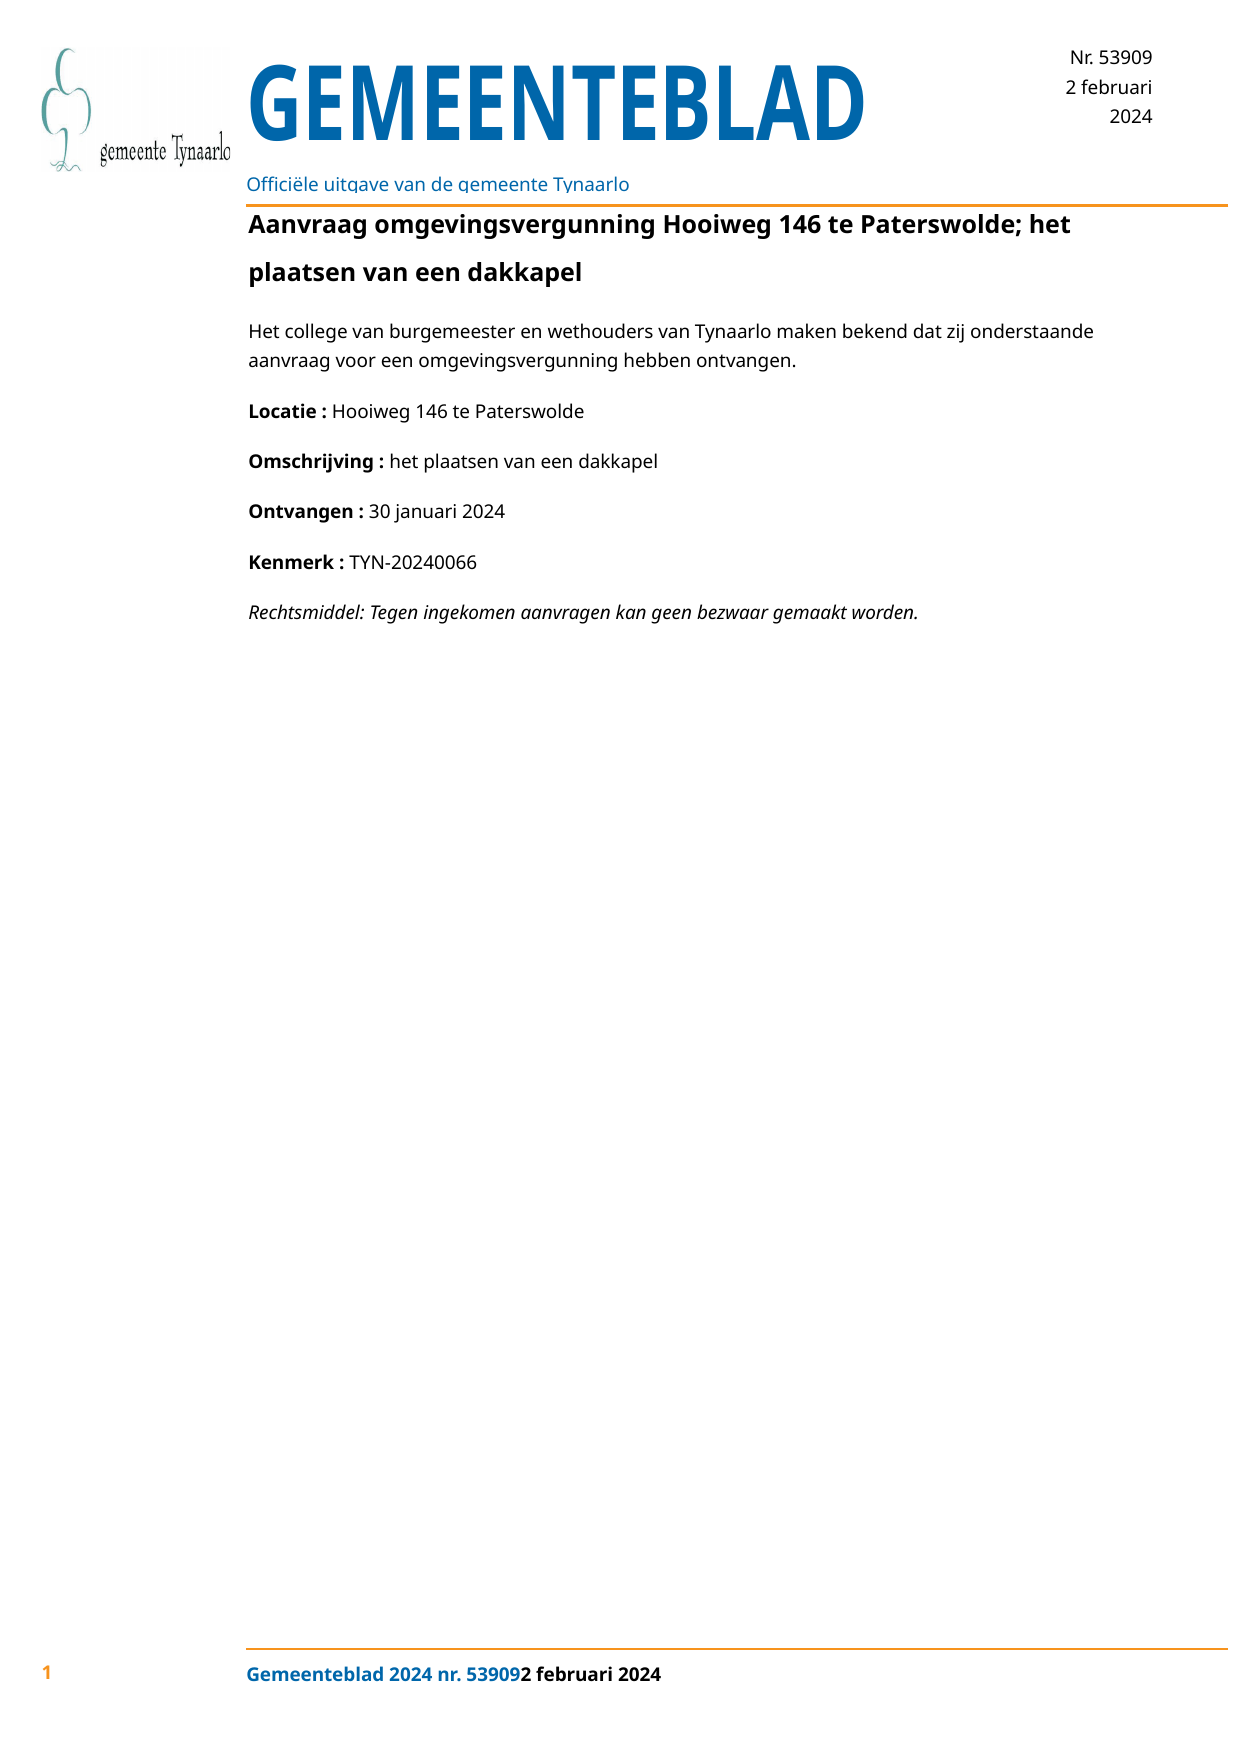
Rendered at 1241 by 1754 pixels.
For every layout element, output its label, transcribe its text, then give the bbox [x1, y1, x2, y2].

picture [41, 47, 231, 172]
text Ontvangen : 30 januari 2024 [248, 499, 1152, 524]
text Kenmerk : TYN-20240066 [248, 549, 1152, 575]
text Het college van burgemeester en wethouders van Tynaarlo maken bekend dat zij onderstaande aanvraag voor een omgevingsvergunning hebben ontvangen. [248, 318, 1152, 373]
text Locatie : Hooiweg 146 te Paterswolde [248, 398, 1152, 424]
text Omschrijving : het plaatsen van een dakkapel [248, 448, 1152, 474]
text Rechtsmiddel: Tegen ingekomen aanvragen kan geen bezwaar gemaakt worden. [248, 599, 1152, 625]
text Aanvraag omgevingsvergunning Hooiweg 146 te Paterswolde; het plaatsen van een dakkapel [248, 207, 1152, 288]
